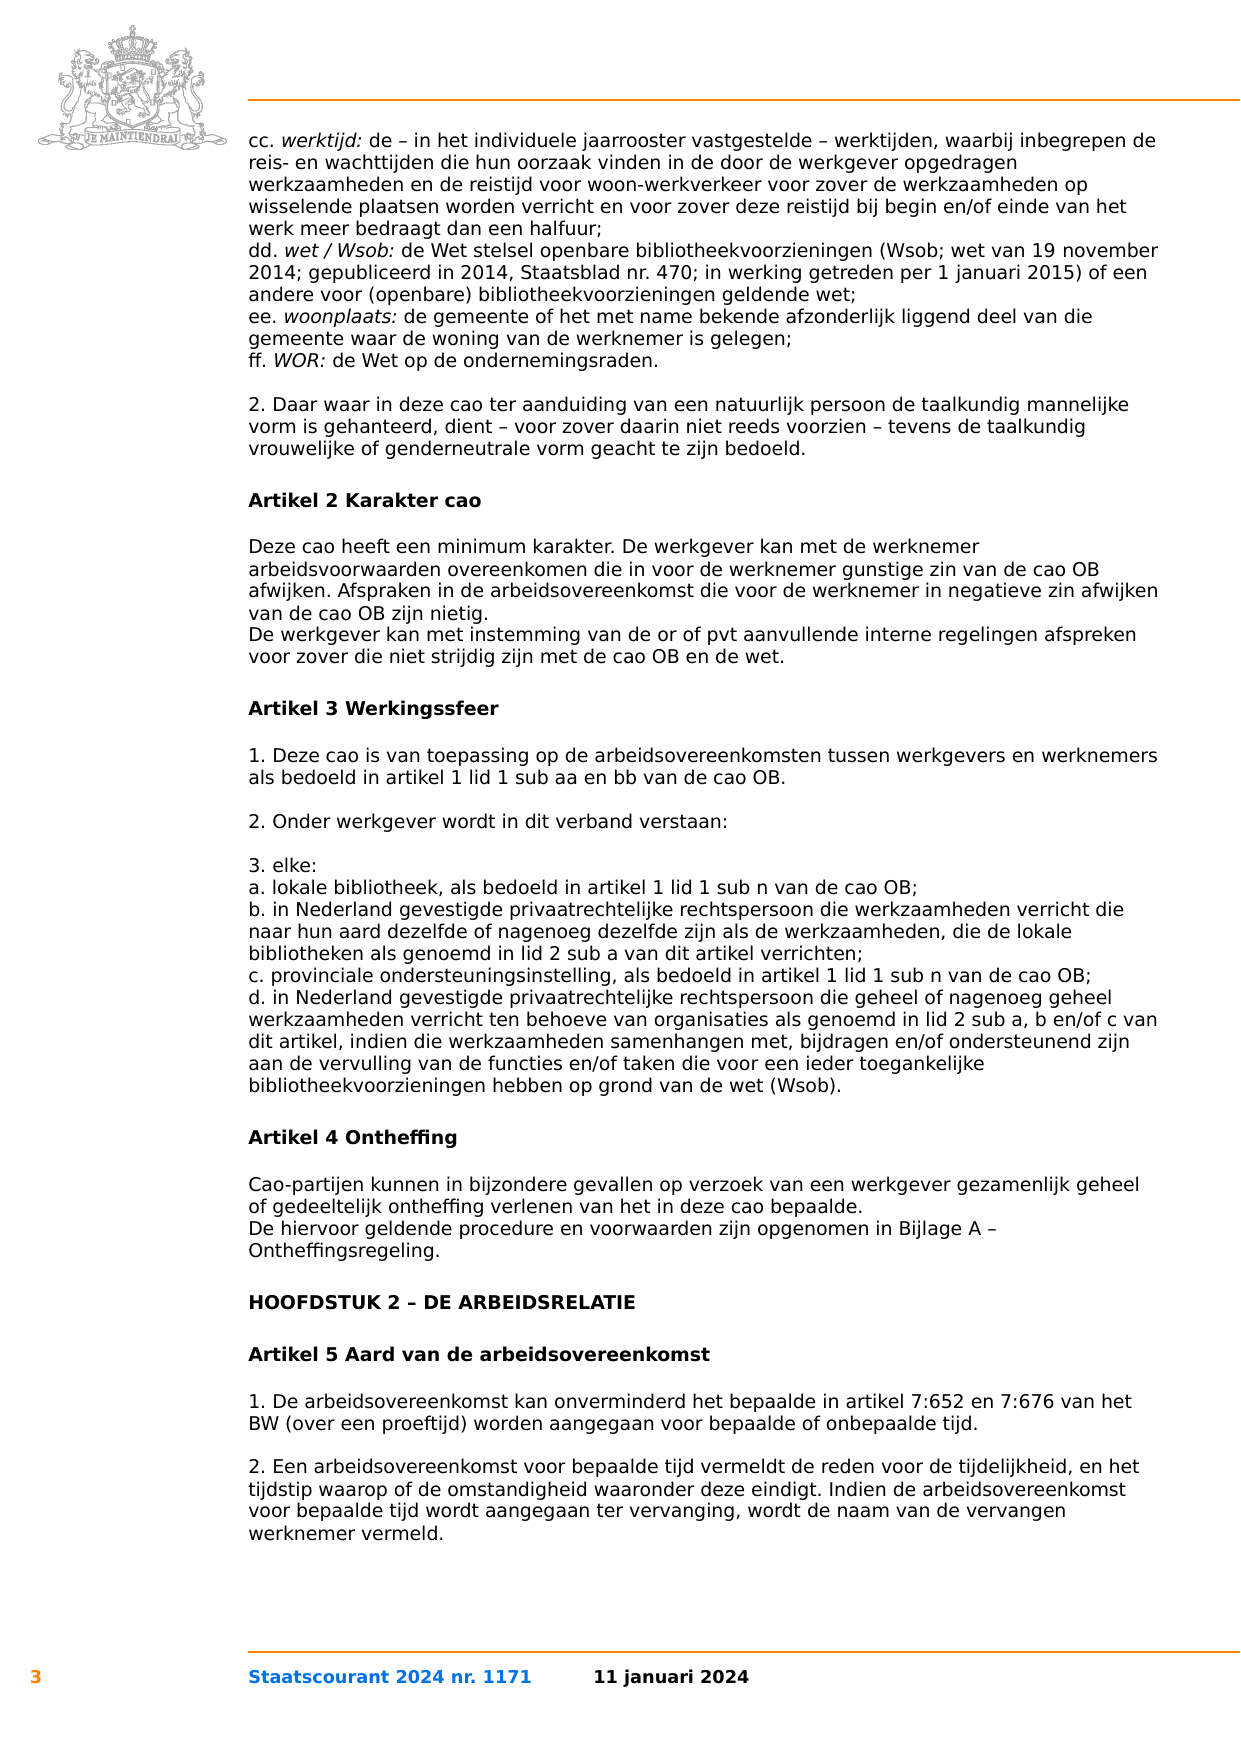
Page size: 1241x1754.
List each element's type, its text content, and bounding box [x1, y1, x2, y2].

text b. in Nederland gevestigde privaatrechtelijke rechtspersoon die werkzaamheden verricht die naar hun aard dezelfde of nagenoeg dezelfde zijn als de werkzaamheden, die de lokale bibliotheken als genoemd in lid 2 sub a van dit artikel verrichten; [248, 899, 1163, 965]
text ee. woonplaats: de gemeente of het met name bekende afzonderlijk liggend deel van die gemeente waar de woning van de werknemer is gelegen; [248, 306, 1163, 350]
text 1. De arbeidsovereenkomst kan onverminderd het bepaalde in artikel 7:652 en 7:676 van het BW (over een proeftijd) worden aangegaan voor bepaalde of onbepaalde tijd. [248, 1391, 1163, 1434]
subtitle HOOFDSTUK 2 – DE ARBEIDSRELATIE [248, 1292, 1163, 1314]
text 1. Deze cao is van toepassing op de arbeidsovereenkomsten tussen werkgevers en werknemers als bedoeld in artikel 1 lid 1 sub aa en bb van de cao OB. [248, 745, 1163, 789]
subtitle Artikel 5 Aard van de arbeidsovereenkomst [248, 1344, 1163, 1366]
text cc. werktijd: de – in het individuele jaarrooster vastgestelde – werktijden, waarbij inbegrepen de reis- en wachttijden die hun oorzaak vinden in de door de werkgever opgedragen werkzaamheden en de reistijd voor woon-werkverkeer voor zover de werkzaamheden op wisselende plaatsen worden verricht en voor zover deze reistijd bij begin en/of einde van het werk meer bedraagt dan een halfuur; [248, 130, 1163, 240]
text Deze cao heeft een minimum karakter. De werkgever kan met de werknemer arbeidsvoorwaarden overeenkomen die in voor de werknemer gunstige zin van de cao OB afwijken. Afspraken in de arbeidsovereenkomst die voor de werknemer in negatieve zin afwijken van de cao OB zijn nietig. [248, 536, 1163, 624]
text c. provinciale ondersteuningsinstelling, als bedoeld in artikel 1 lid 1 sub n van de cao OB; [248, 965, 1163, 987]
text dd. wet / Wsob: de Wet stelsel openbare bibliotheekvoorzieningen (Wsob; wet van 19 november 2014; gepubliceerd in 2014, Staatsblad nr. 470; in werking getreden per 1 januari 2015) of een andere voor (openbare) bibliotheekvoorzieningen geldende wet; [248, 240, 1163, 306]
text De werkgever kan met instemming van de or of pvt aanvullende interne regelingen afspreken voor zover die niet strijdig zijn met de cao OB en de wet. [248, 624, 1163, 668]
text 3. elke: [248, 855, 1163, 877]
text a. lokale bibliotheek, als bedoeld in artikel 1 lid 1 sub n van de cao OB; [248, 877, 1163, 899]
text De hiervoor geldende procedure en voorwaarden zijn opgenomen in Bijlage A – Ontheffingsregeling. [248, 1218, 1163, 1262]
text ff. WOR: de Wet op de ondernemingsraden. [248, 350, 1163, 372]
text 2. Onder werkgever wordt in dit verband verstaan: [248, 811, 1163, 833]
subtitle Artikel 4 Ontheffing [248, 1127, 1163, 1149]
subtitle Artikel 3 Werkingssfeer [248, 698, 1163, 720]
text 2. Een arbeidsovereenkomst voor bepaalde tijd vermeldt de reden voor de tijdelijkheid, en het tijdstip waarop of de omstandigheid waaronder deze eindigt. Indien de arbeidsovereenkomst voor bepaalde tijd wordt aangegaan ter vervanging, wordt de naam van de vervangen werknemer vermeld. [248, 1456, 1163, 1544]
text 2. Daar waar in deze cao ter aanduiding van een natuurlijk persoon de taalkundig mannelijke vorm is gehanteerd, dient – voor zover daarin niet reeds voorzien – tevens de taalkundig vrouwelijke of genderneutrale vorm geacht te zijn bedoeld. [248, 393, 1163, 459]
picture [38, 25, 227, 150]
subtitle Artikel 2 Karakter cao [248, 489, 1163, 511]
text Cao-partijen kunnen in bijzondere gevallen op verzoek van een werkgever gezamenlijk geheel of gedeeltelijk ontheffing verlenen van het in deze cao bepaalde. [248, 1174, 1163, 1218]
text d. in Nederland gevestigde privaatrechtelijke rechtspersoon die geheel of nagenoeg geheel werkzaamheden verricht ten behoeve van organisaties als genoemd in lid 2 sub a, b en/of c van dit artikel, indien die werkzaamheden samenhangen met, bijdragen en/of ondersteunend zijn aan de vervulling van de functies en/of taken die voor een ieder toegankelijke bibliotheekvoorzieningen hebben op grond van de wet (Wsob). [248, 987, 1163, 1097]
